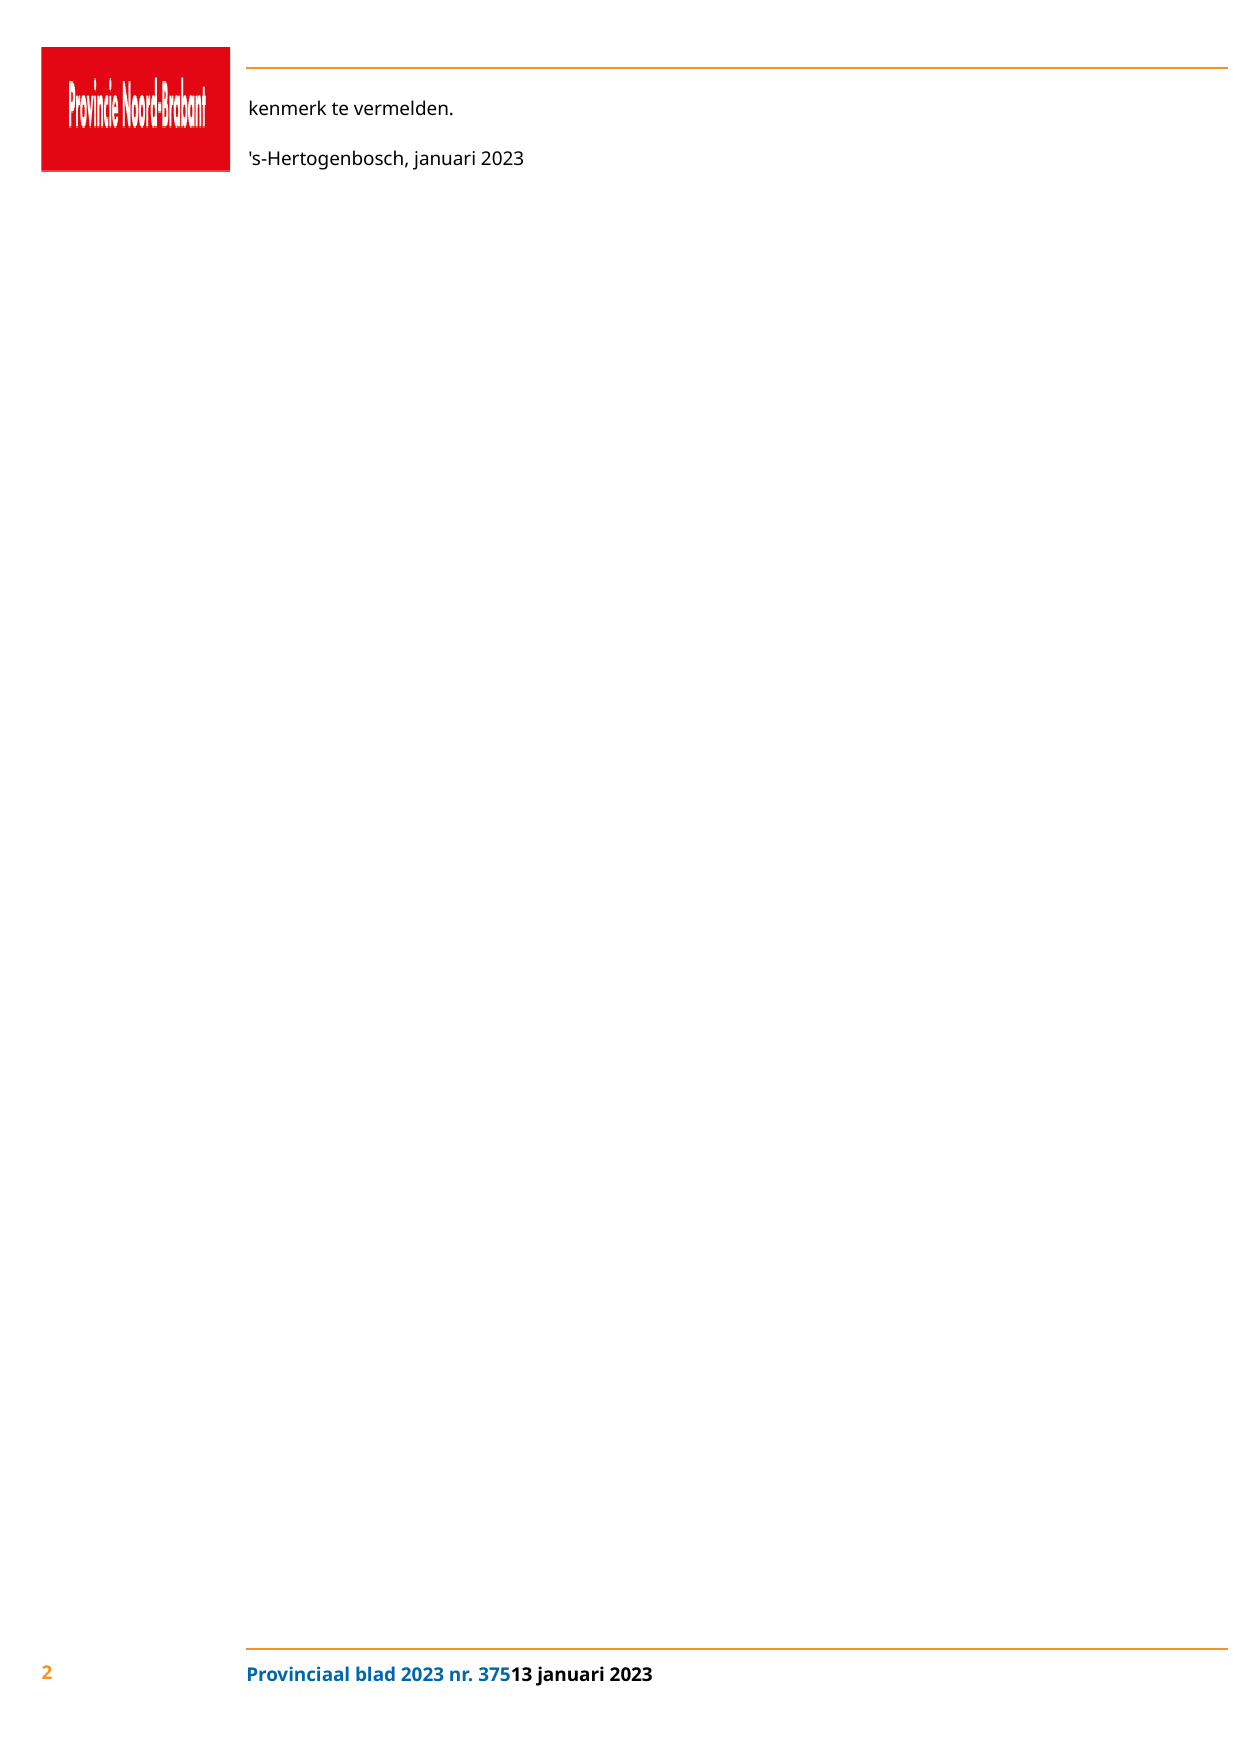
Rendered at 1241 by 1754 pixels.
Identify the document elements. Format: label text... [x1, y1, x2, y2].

text kenmerk te vermelden. [248, 95, 1152, 121]
picture [41, 47, 231, 172]
text 's-Hertogenbosch, januari 2023 [248, 145, 1152, 171]
